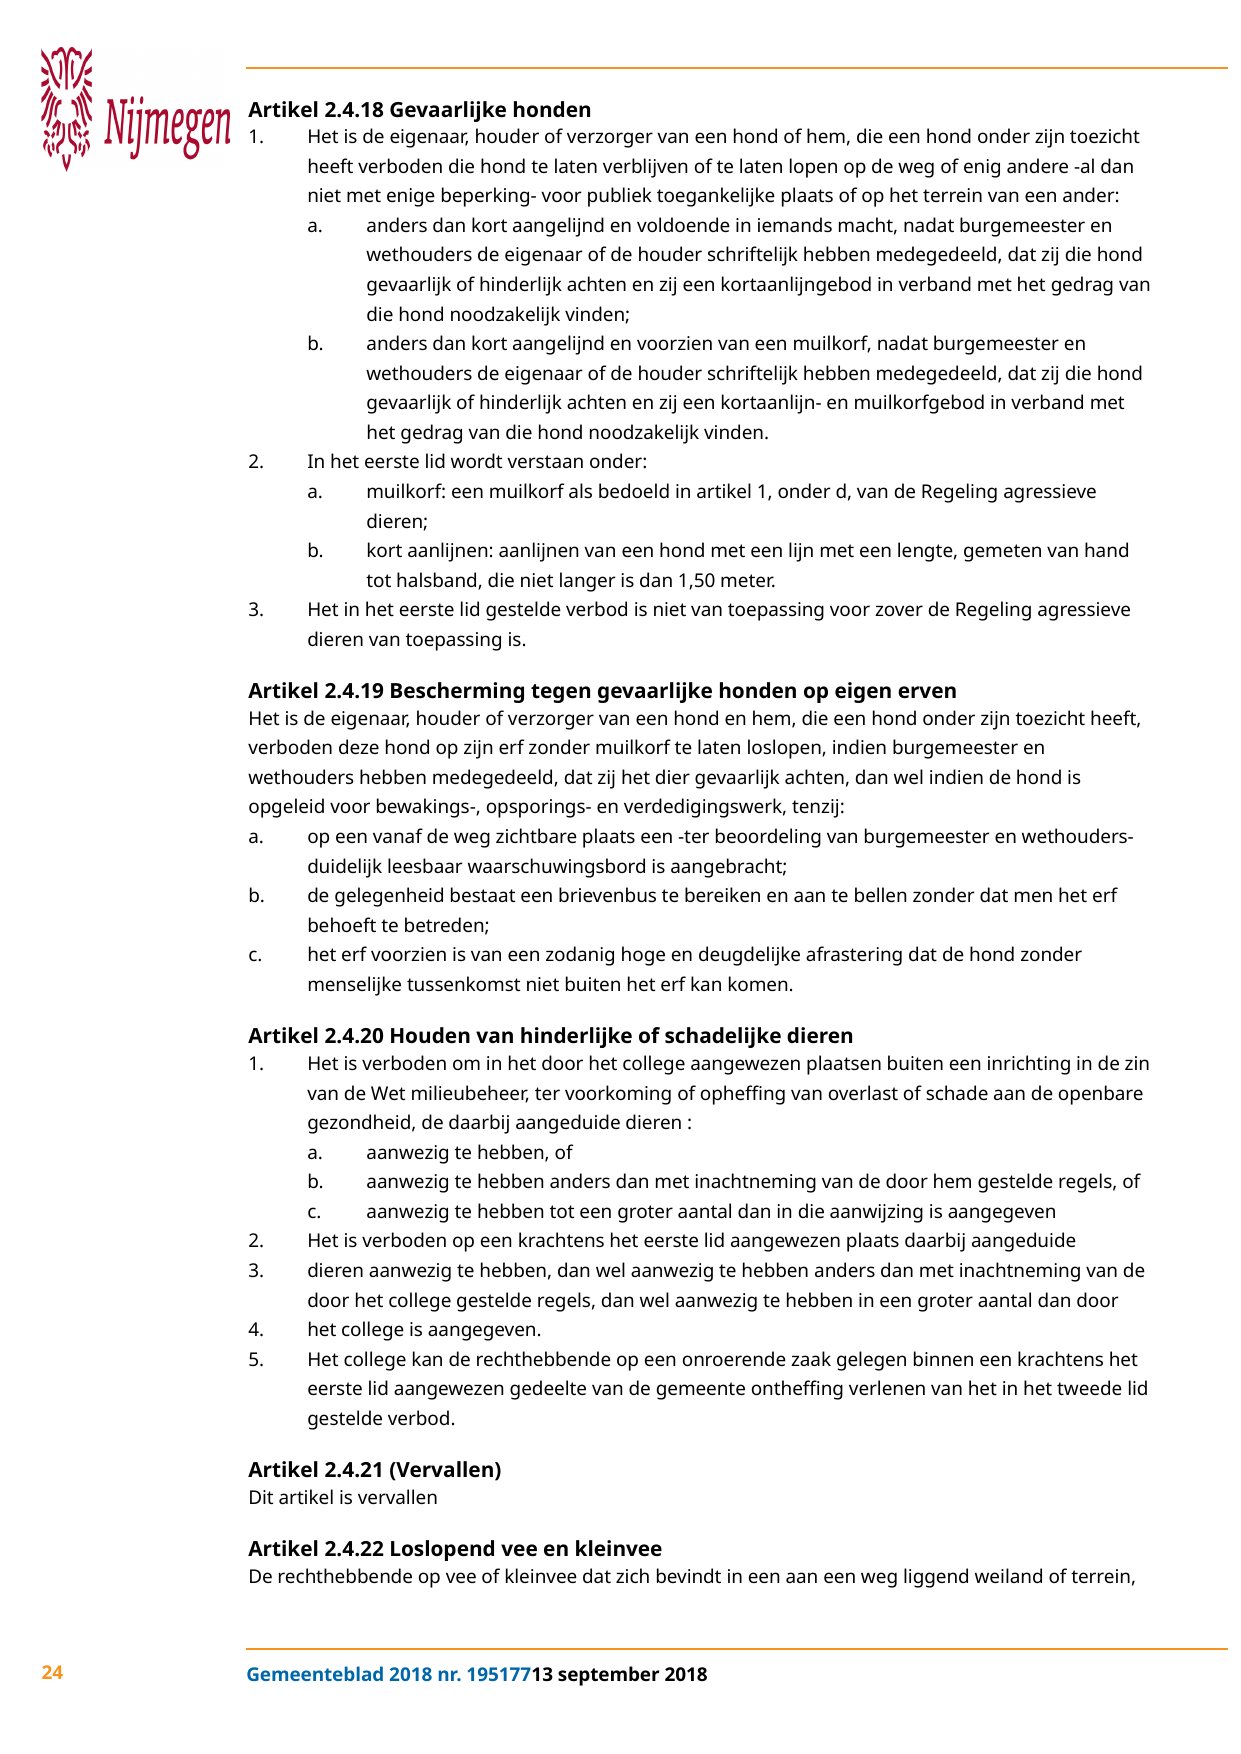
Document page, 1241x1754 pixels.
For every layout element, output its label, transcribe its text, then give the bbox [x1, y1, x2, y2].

text De rechthebbende op vee of kleinvee dat zich bevindt in een aan een weg liggend weiland of terrein, [248, 1563, 1152, 1588]
list het erf voorzien is van een zodanig hoge en deugdelijke afrastering dat de hond zonder menselijke tussenkomst niet buiten het erf kan komen. [248, 942, 1152, 997]
text Artikel 2.4.19 Bescherming tegen gevaarlijke honden op eigen erven [248, 677, 1152, 705]
list aanwezig te hebben anders dan met inachtneming van de door hem gestelde regels, of [307, 1168, 1152, 1194]
list aanwezig te hebben, of [307, 1139, 1152, 1164]
list In het eerste lid wordt verstaan onder: [248, 449, 1152, 474]
text Artikel 2.4.22 Loslopend vee en kleinvee [248, 1534, 1152, 1563]
text Artikel 2.4.21 (Vervallen) [248, 1456, 1152, 1484]
list muilkorf: een muilkorf als bedoeld in artikel 1, onder d, van de Regeling agressieve dieren; [307, 478, 1152, 533]
list Het college kan de rechthebbende op een onroerende zaak gelegen binnen een krachtens het eerste lid aangewezen gedeelte van de gemeente ontheffing verlenen van het in het tweede lid gestelde verbod. [248, 1346, 1152, 1431]
list dieren aanwezig te hebben, dan wel aanwezig te hebben anders dan met inachtneming van de door het college gestelde regels, dan wel aanwezig te hebben in een groter aantal dan door [248, 1257, 1152, 1312]
text Artikel 2.4.20 Houden van hinderlijke of schadelijke dieren [248, 1022, 1152, 1050]
text Artikel 2.4.18 Gevaarlijke honden [248, 95, 1152, 123]
picture [41, 47, 231, 172]
list het college is aangegeven. [248, 1316, 1152, 1342]
list op een vanaf de weg zichtbare plaats een -ter beoordeling van burgemeester en wethouders- duidelijk leesbaar waarschuwingsbord is aangebracht; [248, 823, 1152, 879]
list de gelegenheid bestaat een brievenbus te bereiken en aan te bellen zonder dat men het erf behoeft te betreden; [248, 882, 1152, 938]
text Dit artikel is vervallen [248, 1484, 1152, 1510]
list anders dan kort aangelijnd en voorzien van een muilkorf, nadat burgemeester en wethouders de eigenaar of de houder schriftelijk hebben medegedeeld, dat zij die hond gevaarlijk of hinderlijk achten en zij een kortaanlijn- en muilkorfgebod in verband met het gedrag van die hond noodzakelijk vinden. [307, 330, 1152, 445]
list Het is verboden op een krachtens het eerste lid aangewezen plaats daarbij aangeduide [248, 1228, 1152, 1253]
list Het is verboden om in het door het college aangewezen plaatsen buiten een inrichting in de zin van de Wet milieubeheer, ter voorkoming of opheffing van overlast of schade aan de openbare gezondheid, de daarbij aangeduide dieren : [248, 1050, 1152, 1135]
text Het is de eigenaar, houder of verzorger van een hond en hem, die een hond onder zijn toezicht heeft, verboden deze hond op zijn erf zonder muilkorf te laten loslopen, indien burgemeester en wethouders hebben medegedeeld, dat zij het dier gevaarlijk achten, dan wel indien de hond is opgeleid voor bewakings-, opsporings- en verdedigingswerk, tenzij: [248, 705, 1152, 819]
list kort aanlijnen: aanlijnen van een hond met een lijn met een lengte, gemeten van hand tot halsband, die niet langer is dan 1,50 meter. [307, 537, 1152, 593]
list Het in het eerste lid gestelde verbod is niet van toepassing voor zover de Regeling agressieve dieren van toepassing is. [248, 597, 1152, 652]
list Het is de eigenaar, houder of verzorger van een hond of hem, die een hond onder zijn toezicht heeft verboden die hond te laten verblijven of te laten lopen op de weg of enig andere -al dan niet met enige beperking- voor publiek toegankelijke plaats of op het terrein van een ander: [248, 123, 1152, 208]
list aanwezig te hebben tot een groter aantal dan in die aanwijzing is aangegeven [307, 1198, 1152, 1224]
list anders dan kort aangelijnd en voldoende in iemands macht, nadat burgemeester en wethouders de eigenaar of de houder schriftelijk hebben medegedeeld, dat zij die hond gevaarlijk of hinderlijk achten en zij een kortaanlijngebod in verband met het gedrag van die hond noodzakelijk vinden; [307, 212, 1152, 326]
